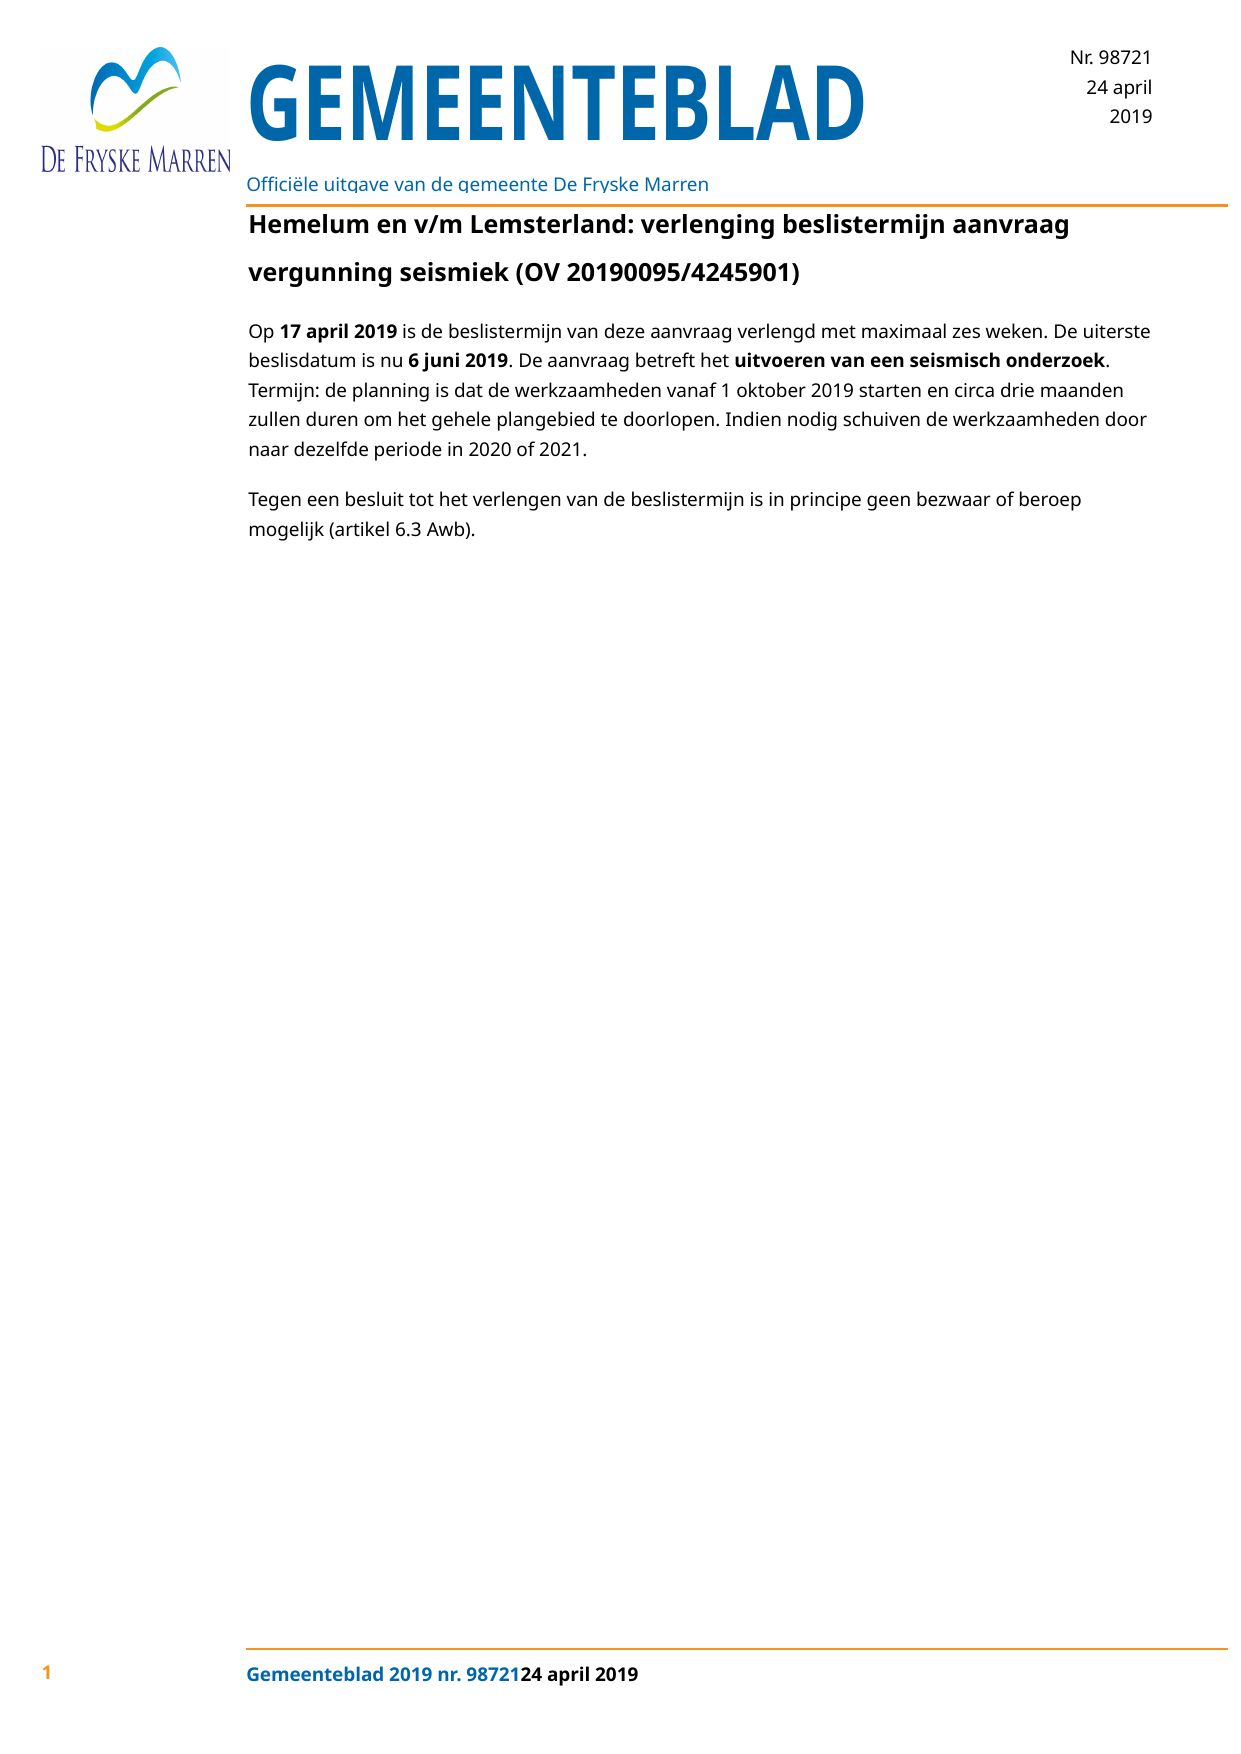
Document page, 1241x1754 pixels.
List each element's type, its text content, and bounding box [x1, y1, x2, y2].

text Hemelum en v/m Lemsterland: verlenging beslistermijn aanvraag vergunning seismiek (OV 20190095/4245901) [248, 207, 1152, 288]
text Op 17 april 2019 is de beslistermijn van deze aanvraag verlengd met maximaal zes weken. De uiterste beslisdatum is nu 6 juni 2019. De aanvraag betreft het uitvoeren van een seismisch onderzoek. Termijn: de planning is dat de werkzaamheden vanaf 1 oktober 2019 starten en circa drie maanden zullen duren om het gehele plangebied te doorlopen. Indien nodig schuiven de werkzaamheden door naar dezelfde periode in 2020 of 2021. [248, 318, 1152, 462]
text Tegen een besluit tot het verlengen van de beslistermijn is in principe geen bezwaar of beroep mogelijk (artikel 6.3 Awb). [248, 487, 1152, 542]
picture [41, 47, 231, 172]
